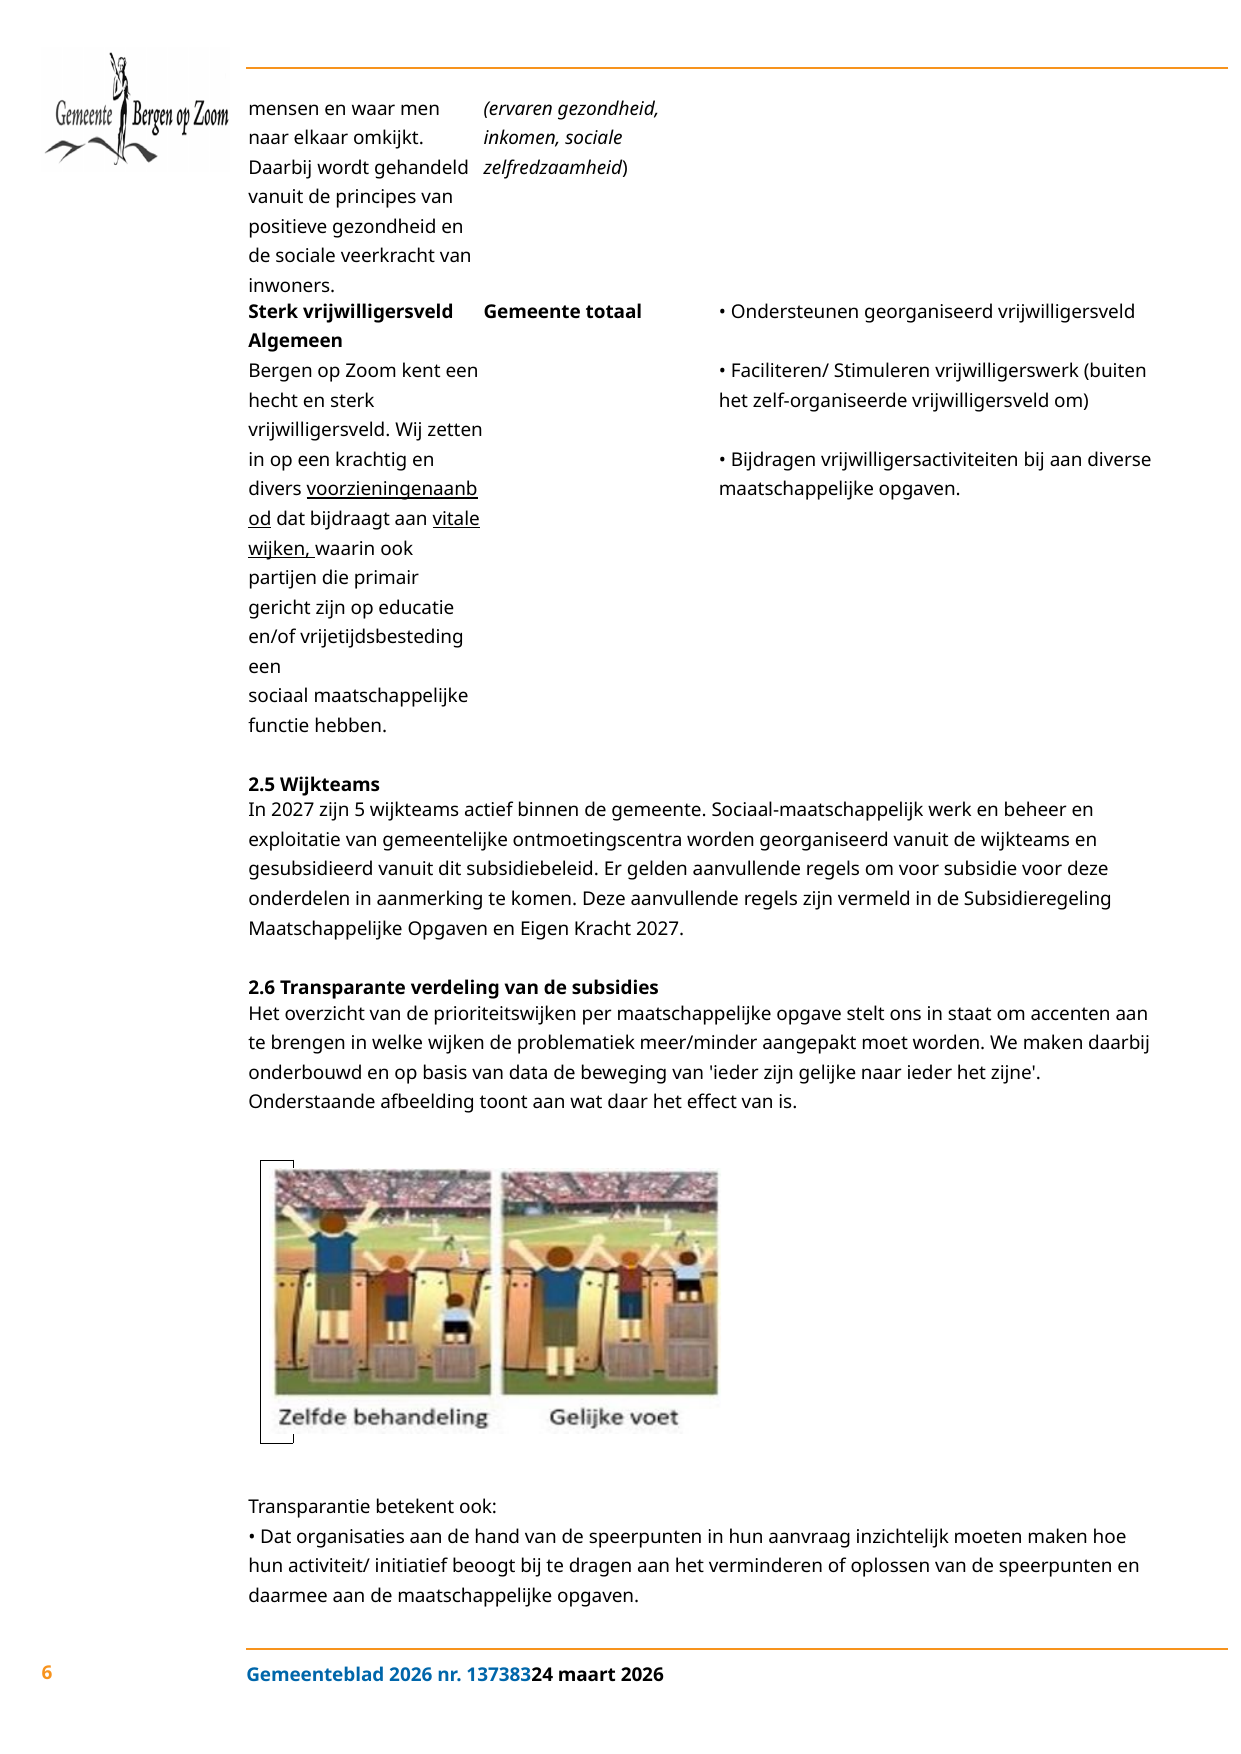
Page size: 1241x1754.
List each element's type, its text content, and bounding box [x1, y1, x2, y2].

text In 2027 zijn 5 wijkteams actief binnen de gemeente. Sociaal-maatschappelijk werk en beheer en exploitatie van gemeentelijke ontmoetingscentra worden georganiseerd vanuit de wijkteams en gesubsidieerd vanuit dit subsidiebeleid. Er gelden aanvullende regels om voor subsidie voor deze onderdelen in aanmerking te komen. Deze aanvullende regels zijn vermeld in de Subsidieregeling Maatschappelijke Opgaven en Eigen Kracht 2027. [248, 796, 1152, 941]
picture [41, 47, 231, 172]
text Het overzicht van de prioriteitswijken per maatschappelijke opgave stelt ons in staat om accenten aan te brengen in welke wijken de problematiek meer/minder aangepakt moet worden. We maken daarbij onderbouwd en op basis van data de beweging van 'ieder zijn gelijke naar ieder het zijne'. Onderstaande afbeelding toont aan wat daar het effect van is. [248, 1000, 1152, 1114]
table_cell mensen en waar men naar elkaar omkijkt. Daarbij wordt gehandeld vanuit de principes van positieve gezondheid en de sociale veerkracht van inwoners.​ [248, 95, 483, 298]
picture [268, 1168, 722, 1434]
table_cell • Ondersteunen georganiseerd vrijwilligersveld • Faciliteren/ Stimuleren vrijwilligerswerk (buiten het zelf-organiseerde vrijwilligersveld om) • Bijdragen vrijwilligersactiviteiten bij aan diverse maatschappelijke opgaven. [719, 298, 1152, 738]
text Transparantie betekent ook: [248, 1493, 1152, 1519]
table_cell Sterk vrijwilligersveld ​Algemeen Bergen op Zoom kent een hecht en sterk vrijwilligersveld. Wij zetten in op een krachtig en divers voorzieningenaanbod dat bijdraagt aan vitale wijken, waarin ook partijen die primair gericht zijn op educatie en/of vrijetijdsbesteding een sociaal maatschappelijke functie hebben. ​ [248, 298, 483, 738]
table_cell (ervaren gezondheid, inkomen, sociale zelfredzaamheid) [483, 95, 719, 298]
text • Dat organisaties aan de hand van de speerpunten in hun aanvraag inzichtelijk moeten maken hoe hun activiteit/ initiatief beoogt bij te dragen aan het verminderen of oplossen van de speerpunten en daarmee aan de maatschappelijke opgaven. [248, 1523, 1152, 1608]
table_cell Gemeente totaal [483, 298, 719, 738]
text 2.6 Transparante verdeling van de subsidies [248, 974, 1152, 1000]
table_cell [719, 95, 1152, 298]
text 2.5 Wijkteams [248, 771, 1152, 796]
